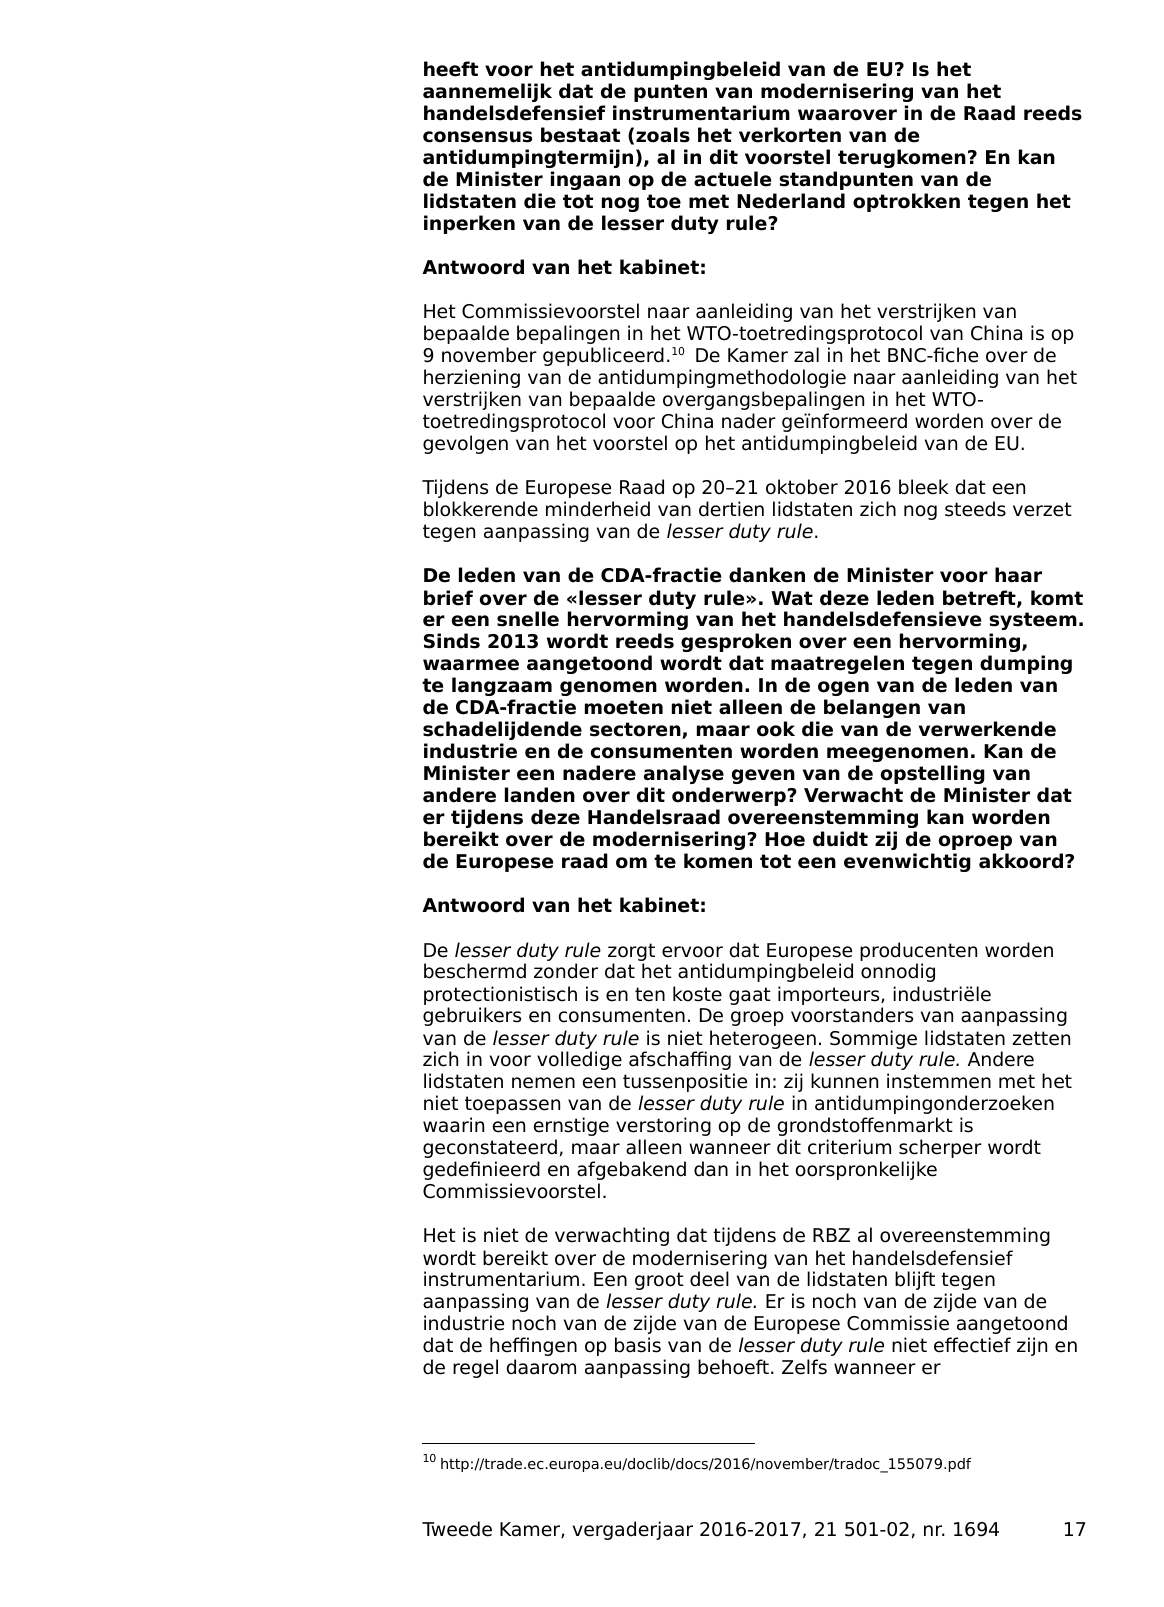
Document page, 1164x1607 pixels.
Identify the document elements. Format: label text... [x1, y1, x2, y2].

text heeft voor het antidumpingbeleid van de EU? Is het aannemelijk dat de punten van modernisering van het handelsdefensief instrumentarium waarover in de Raad reeds consensus bestaat (zoals het verkorten van de antidumpingtermijn), al in dit voorstel terugkomen? En kan de Minister ingaan op de actuele standpunten van de lidstaten die tot nog toe met Nederland optrokken tegen het inperken van de lesser duty rule? [422, 59, 1087, 235]
subtitle Antwoord van het kabinet: [422, 895, 1087, 917]
text Tijdens de Europese Raad op 20–21 oktober 2016 bleek dat een blokkerende minderheid van dertien lidstaten zich nog steeds verzet tegen aanpassing van de lesser duty rule. [422, 477, 1087, 543]
text De lesser duty rule zorgt ervoor dat Europese producenten worden beschermd zonder dat het antidumpingbeleid onnodig protectionistisch is en ten koste gaat importeurs, industriële gebruikers en consumenten. De groep voorstanders van aanpassing van de lesser duty rule is niet heterogeen. Sommige lidstaten zetten zich in voor volledige afschaffing van de lesser duty rule. Andere lidstaten nemen een tussenpositie in: zij kunnen instemmen met het niet toepassen van de lesser duty rule in antidumpingonderzoeken waarin een ernstige verstoring op de grondstoffenmarkt is geconstateerd, maar alleen wanneer dit criterium scherper wordt gedefinieerd en afgebakend dan in het oorspronkelijke Commissievoorstel. [422, 939, 1087, 1203]
text Het Commissievoorstel naar aanleiding van het verstrijken van bepaalde bepalingen in het WTO-toetredingsprotocol van China is op 9 november gepubliceerd. De Kamer zal in het BNC-fiche over de herziening van de antidumpingmethodologie naar aanleiding van het verstrijken van bepaalde overgangsbepalingen in het WTO-toetredingsprotocol voor China nader geïnformeerd worden over de gevolgen van het voorstel op het antidumpingbeleid van de EU. [422, 301, 1087, 455]
text De leden van de CDA-fractie danken de Minister voor haar brief over de «lesser duty rule». Wat deze leden betreft, komt er een snelle hervorming van het handelsdefensieve systeem. Sinds 2013 wordt reeds gesproken over een hervorming, waarmee aangetoond wordt dat maatregelen tegen dumping te langzaam genomen worden. In de ogen van de leden van de CDA-fractie moeten niet alleen de belangen van schadelijdende sectoren, maar ook die van de verwerkende industrie en de consumenten worden meegenomen. Kan de Minister een nadere analyse geven van de opstelling van andere landen over dit onderwerp? Verwacht de Minister dat er tijdens deze Handelsraad overeenstemming kan worden bereikt over de modernisering? Hoe duidt zij de oproep van de Europese raad om te komen tot een evenwichtig akkoord? [422, 565, 1087, 873]
subtitle Antwoord van het kabinet: [422, 257, 1087, 279]
text Het is niet de verwachting dat tijdens de RBZ al overeenstemming wordt bereikt over de modernisering van het handelsdefensief instrumentarium. Een groot deel van de lidstaten blijft tegen aanpassing van de lesser duty rule. Er is noch van de zijde van de industrie noch van de zijde van de Europese Commissie aangetoond dat de heffingen op basis van de lesser duty rule niet effectief zijn en de regel daarom aanpassing behoeft. Zelfs wanneer er [422, 1225, 1087, 1379]
text http://trade.ec.europa.eu/doclib/docs/2016/november/tradoc_155079.pdf [422, 1452, 1087, 1474]
